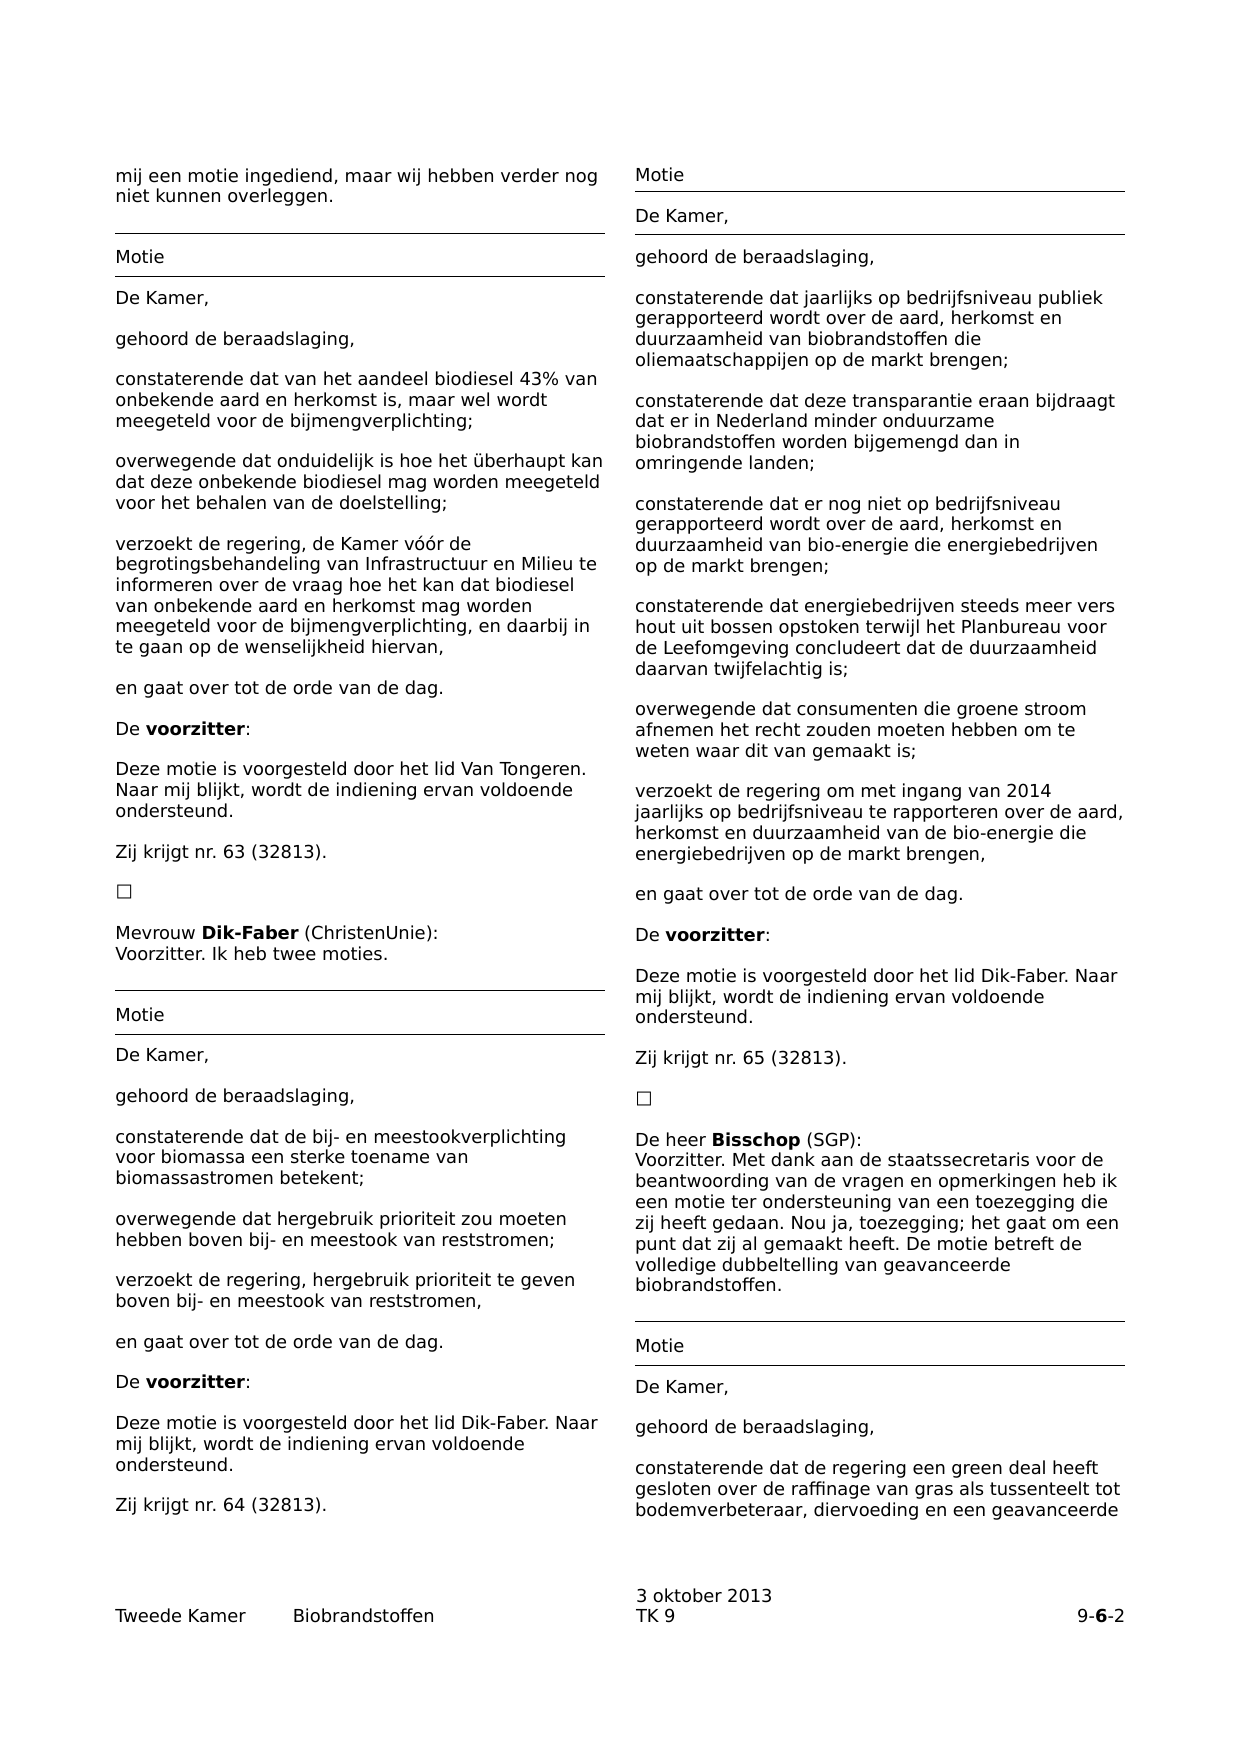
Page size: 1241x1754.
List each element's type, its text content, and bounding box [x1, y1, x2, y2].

text constaterende dat de regering een green deal heeft gesloten over de raffinage van gras als tussenteelt tot bodemverbeteraar, diervoeding en een geavanceerde [635, 1458, 1125, 1520]
text De voorzitter: [635, 925, 1125, 946]
text gehoord de beraadslaging, [115, 1086, 605, 1107]
text De Kamer, [115, 1045, 605, 1066]
text De Kamer, [115, 288, 605, 308]
text ⬜ [635, 1089, 1125, 1109]
text constaterende dat energiebedrijven steeds meer vers hout uit bossen opstoken terwijl het Planbureau voor de Leefomgeving concludeert dat de duurzaamheid daarvan twijfelachtig is; [635, 596, 1125, 679]
text constaterende dat er nog niet op bedrijfsniveau gerapporteerd wordt over de aard, herkomst en duurzaamheid van bio-energie die energiebedrijven op de markt brengen; [635, 493, 1125, 576]
text constaterende dat deze transparantie eraan bijdraagt dat er in Nederland minder onduurzame biobrandstoffen worden bijgemengd dan in omringende landen; [635, 390, 1125, 473]
text verzoekt de regering, hergebruik prioriteit te geven boven bij- en meestook van reststromen, [115, 1270, 605, 1312]
text overwegende dat hergebruik prioriteit zou moeten hebben boven bij- en meestook van reststromen; [115, 1209, 605, 1250]
text verzoekt de regering, de Kamer vóór de begrotingsbehandeling van Infrastructuur en Milieu te informeren over de vraag hoe het kan dat biodiesel van onbekende aard en herkomst mag worden meegeteld voor de bijmengverplichting, en daarbij in te gaan op de wenselijkheid hiervan, [115, 533, 605, 658]
text Motie [115, 1004, 605, 1025]
text en gaat over tot de orde van de dag. [635, 884, 1125, 905]
text verzoekt de regering om met ingang van 2014 jaarlijks op bedrijfsniveau te rapporteren over de aard, herkomst en duurzaamheid van de bio-energie die energiebedrijven op de markt brengen, [635, 781, 1125, 864]
text overwegende dat consumenten die groene stroom afnemen het recht zouden moeten hebben om te weten waar dit van gemaakt is; [635, 699, 1125, 761]
text Deze motie is voorgesteld door het lid Dik-Faber. Naar mij blijkt, wordt de indiening ervan voldoende ondersteund. [115, 1413, 605, 1475]
text constaterende dat de bij- en meestookverplichting voor biomassa een sterke toename van biomassastromen betekent; [115, 1127, 605, 1189]
text Deze motie is voorgesteld door het lid Dik-Faber. Naar mij blijkt, wordt de indiening ervan voldoende ondersteund. [635, 966, 1125, 1028]
text Motie [635, 165, 1125, 186]
text De Kamer, [635, 206, 1125, 227]
text gehoord de beraadslaging, [635, 247, 1125, 267]
text De voorzitter: [115, 1372, 605, 1393]
text en gaat over tot de orde van de dag. [115, 678, 605, 698]
text Voorzitter. Met dank aan de staatssecretaris voor de beantwoording van de vragen en opmerkingen heb ik een motie ter ondersteuning van een toezegging die zij heeft gedaan. Nou ja, toezegging; het gaat om een punt dat zij al gemaakt heeft. De motie betreft de volledige dubbeltelling van geavanceerde biobrandstoffen. [635, 1150, 1125, 1296]
text Zij krijgt nr. 64 (32813). [115, 1495, 605, 1516]
text gehoord de beraadslaging, [635, 1417, 1125, 1438]
text Zij krijgt nr. 63 (32813). [115, 841, 605, 862]
text Motie [635, 1336, 1125, 1357]
text en gaat over tot de orde van de dag. [115, 1332, 605, 1352]
text constaterende dat jaarlijks op bedrijfsniveau publiek gerapporteerd wordt over de aard, herkomst en duurzaamheid van biobrandstoffen die oliemaatschappijen op de markt brengen; [635, 287, 1125, 370]
text De voorzitter: [115, 718, 605, 739]
text gehoord de beraadslaging, [115, 328, 605, 349]
text Voorzitter. Ik heb twee moties. [115, 944, 605, 964]
text Deze motie is voorgesteld door het lid Van Tongeren. Naar mij blijkt, wordt de indiening ervan voldoende ondersteund. [115, 759, 605, 821]
text ⬜ [115, 882, 605, 903]
text De Kamer, [635, 1377, 1125, 1397]
text Mevrouw Dik-Faber (ChristenUnie): [115, 923, 605, 944]
text constaterende dat van het aandeel biodiesel 43% van onbekende aard en herkomst is, maar wel wordt meegeteld voor de bijmengverplichting; [115, 369, 605, 431]
text Zij krijgt nr. 65 (32813). [635, 1048, 1125, 1069]
text De heer Bisschop (SGP): [635, 1129, 1125, 1150]
text mij een motie ingediend, maar wij hebben verder nog niet kunnen overleggen. [115, 165, 605, 207]
text overwegende dat onduidelijk is hoe het überhaupt kan dat deze onbekende biodiesel mag worden meegeteld voor het behalen van de doelstelling; [115, 451, 605, 513]
text Motie [115, 247, 605, 268]
